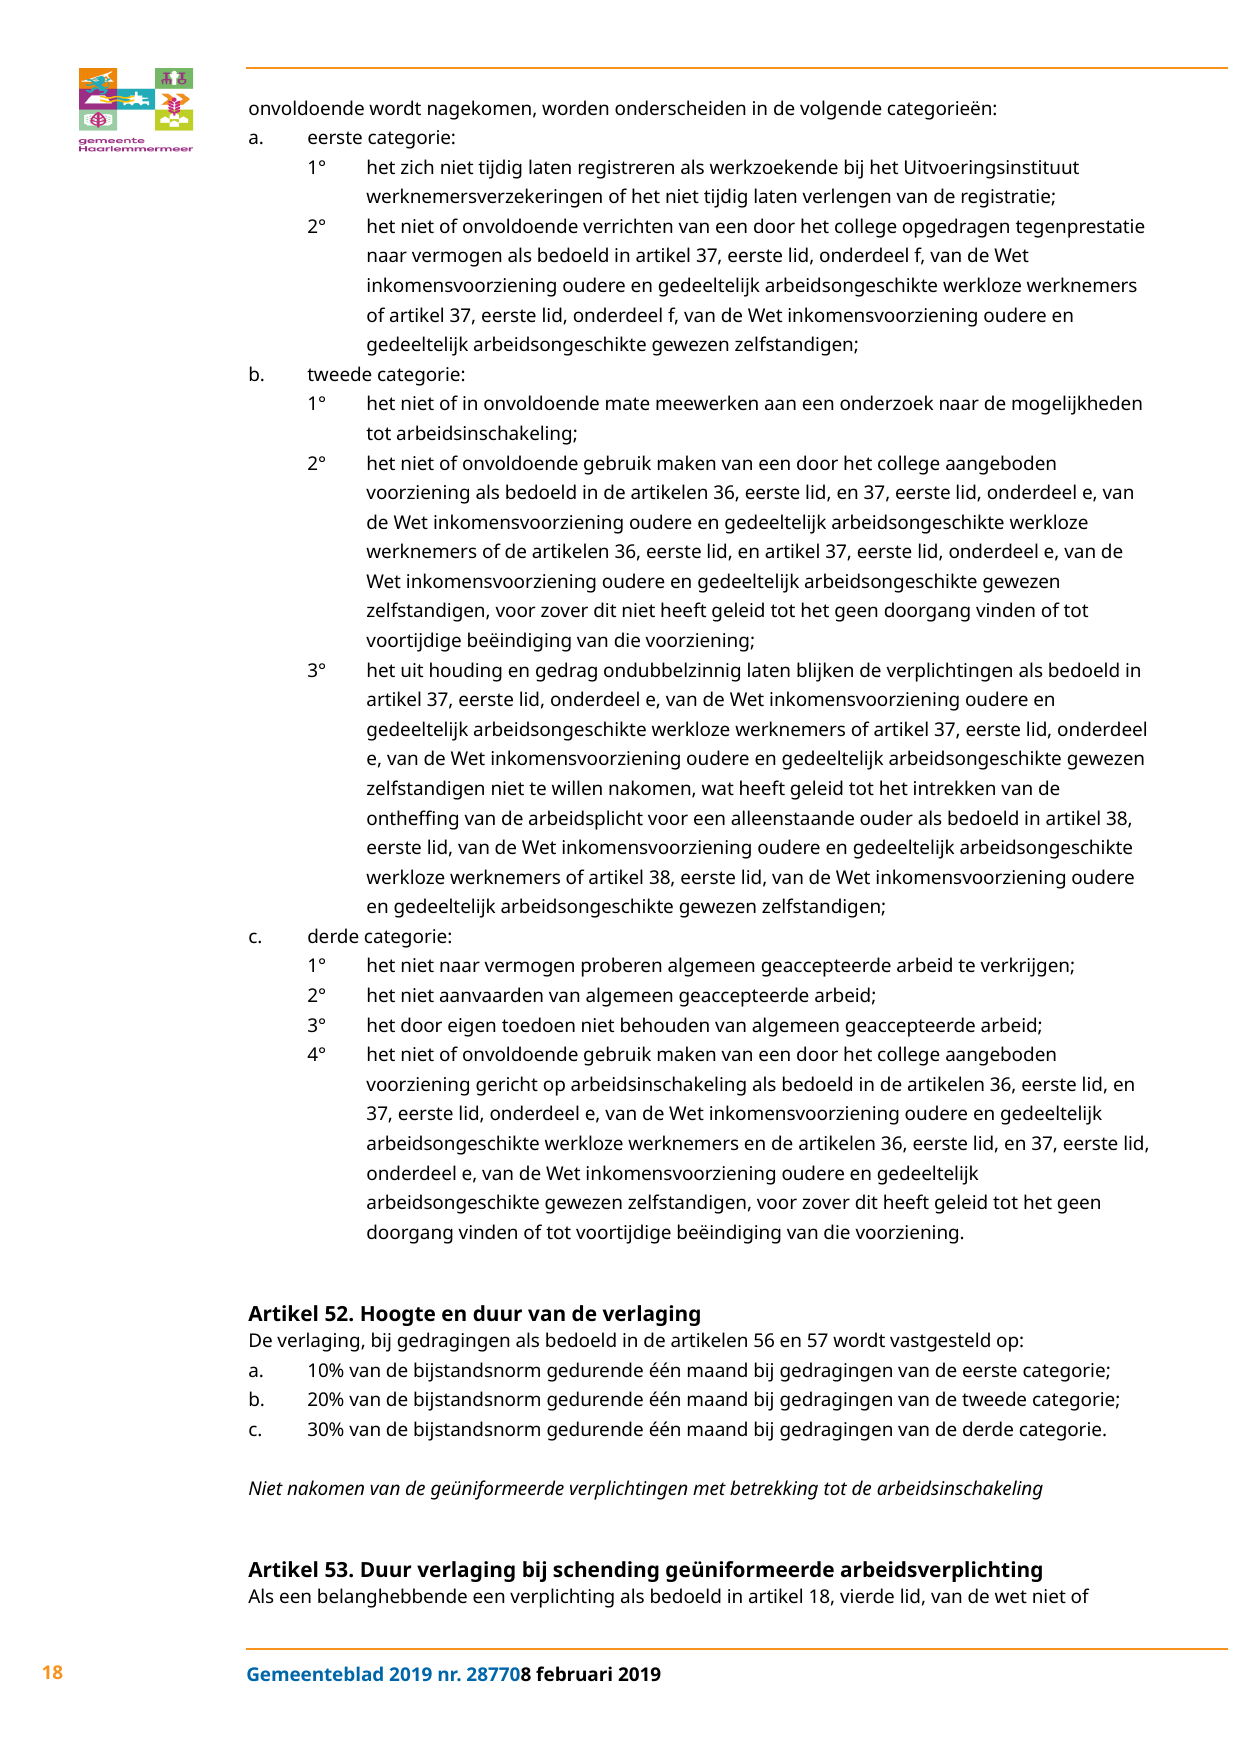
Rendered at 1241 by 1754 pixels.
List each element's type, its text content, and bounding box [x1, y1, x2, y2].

list het niet aanvaarden van algemeen geaccepteerde arbeid; [307, 982, 1152, 1008]
text Als een belanghebbende een verplichting als bedoeld in artikel 18, vierde lid, van de wet niet of [248, 1584, 1152, 1609]
list 20% van de bijstandsnorm gedurende één maand bij gedragingen van de tweede categorie; [248, 1387, 1152, 1412]
list het niet of onvoldoende gebruik maken van een door het college aangeboden voorziening als bedoeld in de artikelen 36, eerste lid, en 37, eerste lid, onderdeel e, van de Wet inkomensvoorziening oudere en gedeeltelijk arbeidsongeschikte werkloze werknemers of de artikelen 36, eerste lid, en artikel 37, eerste lid, onderdeel e, van de Wet inkomensvoorziening oudere en gedeeltelijk arbeidsongeschikte gewezen zelfstandigen, voor zover dit niet heeft geleid tot het geen doorgang vinden of tot voortijdige beëindiging van die voorziening; [307, 450, 1152, 653]
list het door eigen toedoen niet behouden van algemeen geaccepteerde arbeid; [307, 1012, 1152, 1038]
list het niet of in onvoldoende mate meewerken aan een onderzoek naar de mogelijkheden tot arbeidsinschakeling; [307, 391, 1152, 446]
list derde categorie: [248, 923, 1152, 949]
list 30% van de bijstandsnorm gedurende één maand bij gedragingen van de derde categorie. [248, 1416, 1152, 1442]
text De verlaging, bij gedragingen als bedoeld in de artikelen 56 en 57 wordt vastgesteld op: [248, 1327, 1152, 1353]
list het zich niet tijdig laten registreren als werkzoekende bij het Uitvoeringsinstituut werknemersverzekeringen of het niet tijdig laten verlengen van de registratie; [307, 154, 1152, 209]
list 10% van de bijstandsnorm gedurende één maand bij gedragingen van de eerste categorie; [248, 1357, 1152, 1383]
list het uit houding en gedrag ondubbelzinnig laten blijken de verplichtingen als bedoeld in artikel 37, eerste lid, onderdeel e, van de Wet inkomensvoorziening oudere en gedeeltelijk arbeidsongeschikte werkloze werknemers of artikel 37, eerste lid, onderdeel e, van de Wet inkomensvoorziening oudere en gedeeltelijk arbeidsongeschikte gewezen zelfstandigen niet te willen nakomen, wat heeft geleid tot het intrekken van de ontheffing van de arbeidsplicht voor een alleenstaande ouder als bedoeld in artikel 38, eerste lid, van de Wet inkomensvoorziening oudere en gedeeltelijk arbeidsongeschikte werkloze werknemers of artikel 38, eerste lid, van de Wet inkomensvoorziening oudere en gedeeltelijk arbeidsongeschikte gewezen zelfstandigen; [307, 657, 1152, 919]
text onvoldoende wordt nagekomen, worden onderscheiden in de volgende categorieën: [248, 95, 1152, 121]
list tweede categorie: [248, 361, 1152, 387]
list het niet of onvoldoende verrichten van een door het college opgedragen tegenprestatie naar vermogen als bedoeld in artikel 37, eerste lid, onderdeel f, van de Wet inkomensvoorziening oudere en gedeeltelijk arbeidsongeschikte werkloze werknemers of artikel 37, eerste lid, onderdeel f, van de Wet inkomensvoorziening oudere en gedeeltelijk arbeidsongeschikte gewezen zelfstandigen; [307, 213, 1152, 357]
list het niet naar vermogen proberen algemeen geaccepteerde arbeid te verkrijgen; [307, 953, 1152, 978]
picture [41, 47, 231, 172]
text Niet nakomen van de geüniformeerde verplichtingen met betrekking tot de arbeidsinschakeling [248, 1475, 1152, 1501]
text Artikel 53. Duur verlaging bij schending geüniformeerde arbeidsverplichting [248, 1555, 1152, 1584]
list het niet of onvoldoende gebruik maken van een door het college aangeboden voorziening gericht op arbeidsinschakeling als bedoeld in de artikelen 36, eerste lid, en 37, eerste lid, onderdeel e, van de Wet inkomensvoorziening oudere en gedeeltelijk arbeidsongeschikte werkloze werknemers en de artikelen 36, eerste lid, en 37, eerste lid, onderdeel e, van de Wet inkomensvoorziening oudere en gedeeltelijk arbeidsongeschikte gewezen zelfstandigen, voor zover dit heeft geleid tot het geen doorgang vinden of tot voortijdige beëindiging van die voorziening. [307, 1041, 1152, 1245]
list eerste categorie: [248, 124, 1152, 150]
text Artikel 52. Hoogte en duur van de verlaging [248, 1299, 1152, 1327]
